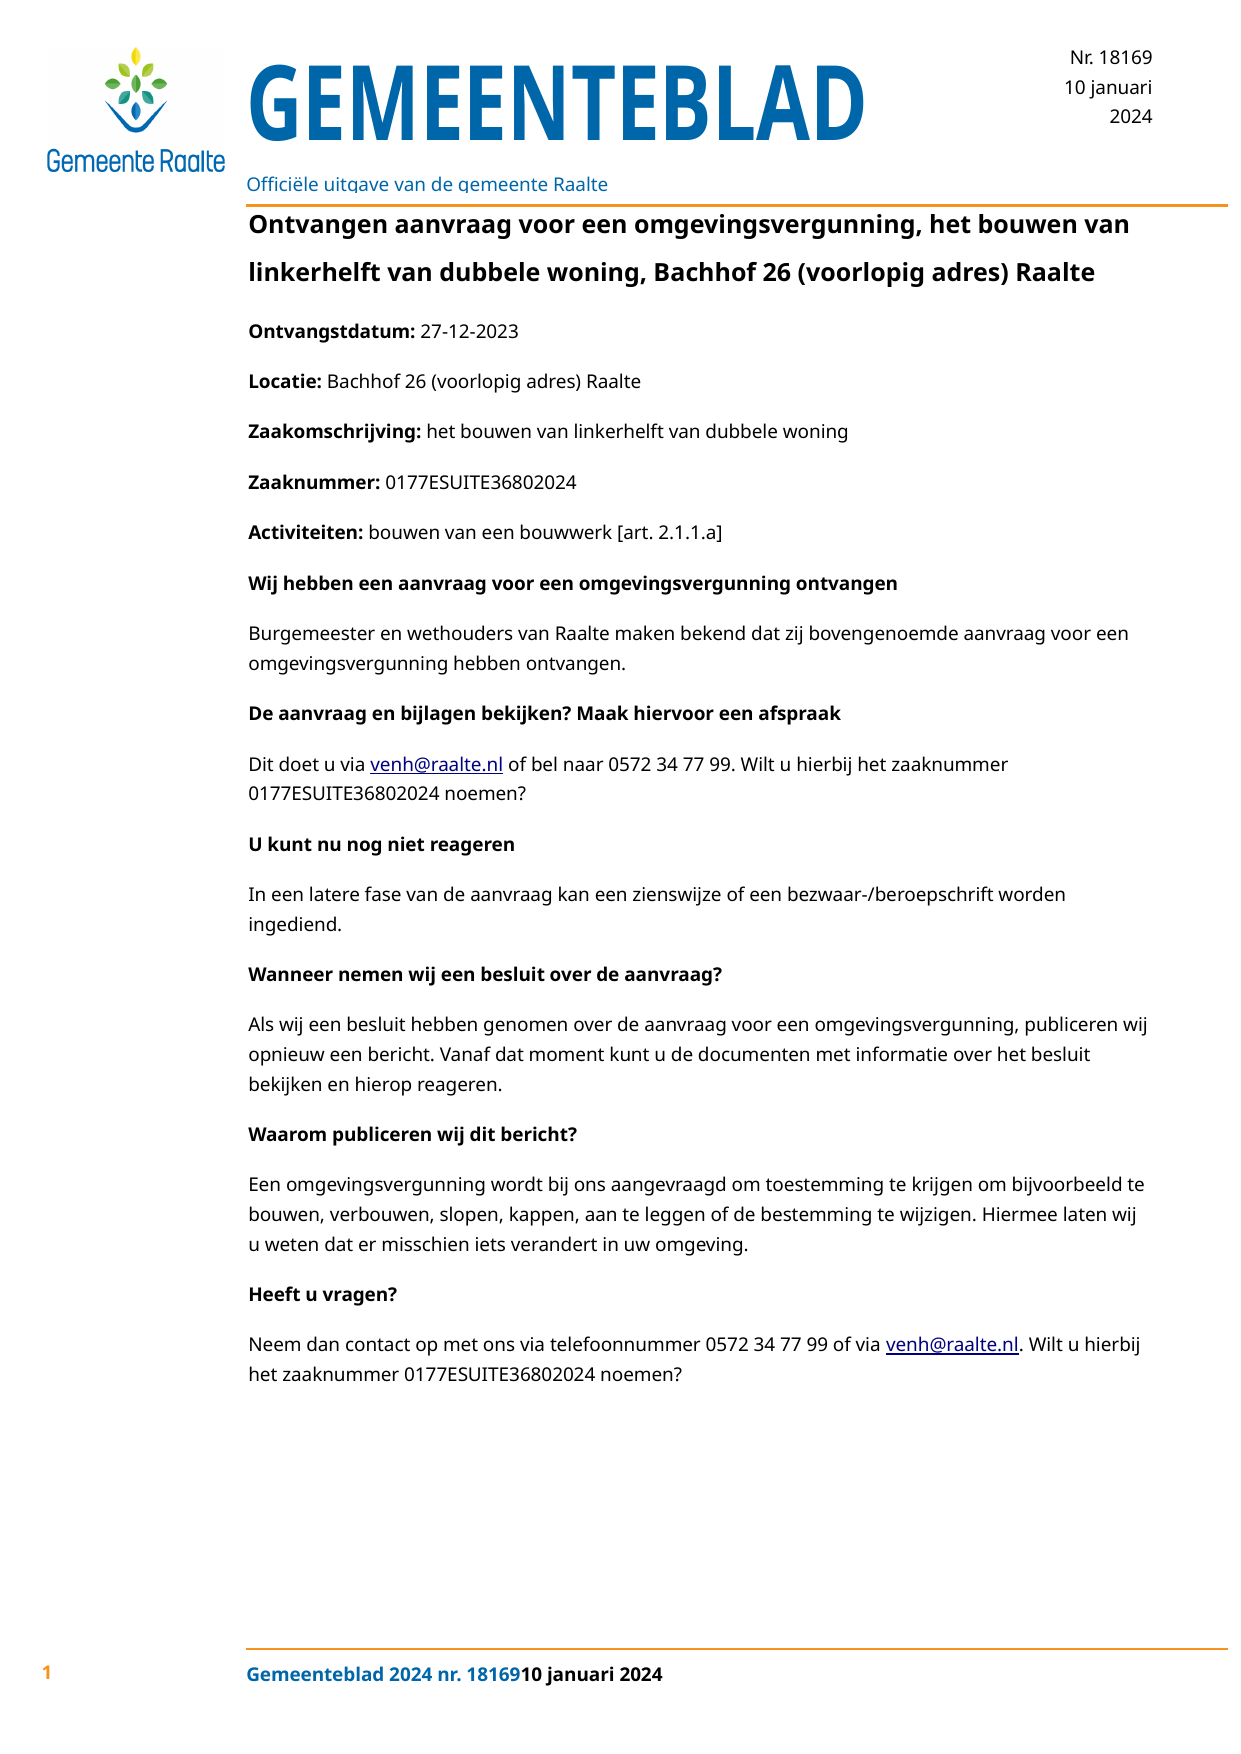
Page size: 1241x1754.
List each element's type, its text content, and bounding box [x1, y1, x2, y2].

text Wanneer nemen wij een besluit over de aanvraag? [248, 961, 1152, 987]
text Ontvangstdatum: 27-12-2023 [248, 318, 1152, 344]
text Een omgevingsvergunning wordt bij ons aangevraagd om toestemming te krijgen om bijvoorbeeld te bouwen, verbouwen, slopen, kappen, aan te leggen of de bestemming te wijzigen. Hiermee laten wij u weten dat er misschien iets verandert in uw omgeving. [248, 1172, 1152, 1257]
text De aanvraag en bijlagen bekijken? Maak hiervoor een afspraak [248, 700, 1152, 726]
picture [41, 47, 231, 172]
text Ontvangen aanvraag voor een omgevingsvergunning, het bouwen van linkerhelft van dubbele woning, Bachhof 26 (voorlopig adres) Raalte [248, 207, 1152, 288]
text Waarom publiceren wij dit bericht? [248, 1121, 1152, 1147]
text Als wij een besluit hebben genomen over de aanvraag voor een omgevingsvergunning, publiceren wij opnieuw een bericht. Vanaf dat moment kunt u de documenten met informatie over het besluit bekijken en hierop reageren. [248, 1012, 1152, 1097]
text Heeft u vragen? [248, 1281, 1152, 1307]
text Activiteiten: bouwen van een bouwwerk [art. 2.1.1.a] [248, 519, 1152, 545]
text In een latere fase van de aanvraag kan een zienswijze of een bezwaar-/beroepschrift worden ingediend. [248, 881, 1152, 937]
text Neem dan contact op met ons via telefoonnummer 0572 34 77 99 of via venh@raalte.nl. Wilt u hierbij het zaaknummer 0177ESUITE36802024 noemen? [248, 1332, 1152, 1387]
text Locatie: Bachhof 26 (voorlopig adres) Raalte [248, 368, 1152, 394]
text Zaaknummer: 0177ESUITE36802024 [248, 469, 1152, 495]
text Wij hebben een aanvraag voor een omgevingsvergunning ontvangen [248, 570, 1152, 596]
text U kunt nu nog niet reageren [248, 831, 1152, 857]
text Zaakomschrijving: het bouwen van linkerhelft van dubbele woning [248, 419, 1152, 444]
text Burgemeester en wethouders van Raalte maken bekend dat zij bovengenoemde aanvraag voor een omgevingsvergunning hebben ontvangen. [248, 620, 1152, 676]
text Dit doet u via venh@raalte.nl of bel naar 0572 34 77 99. Wilt u hierbij het zaaknummer 0177ESUITE36802024 noemen? [248, 751, 1152, 806]
